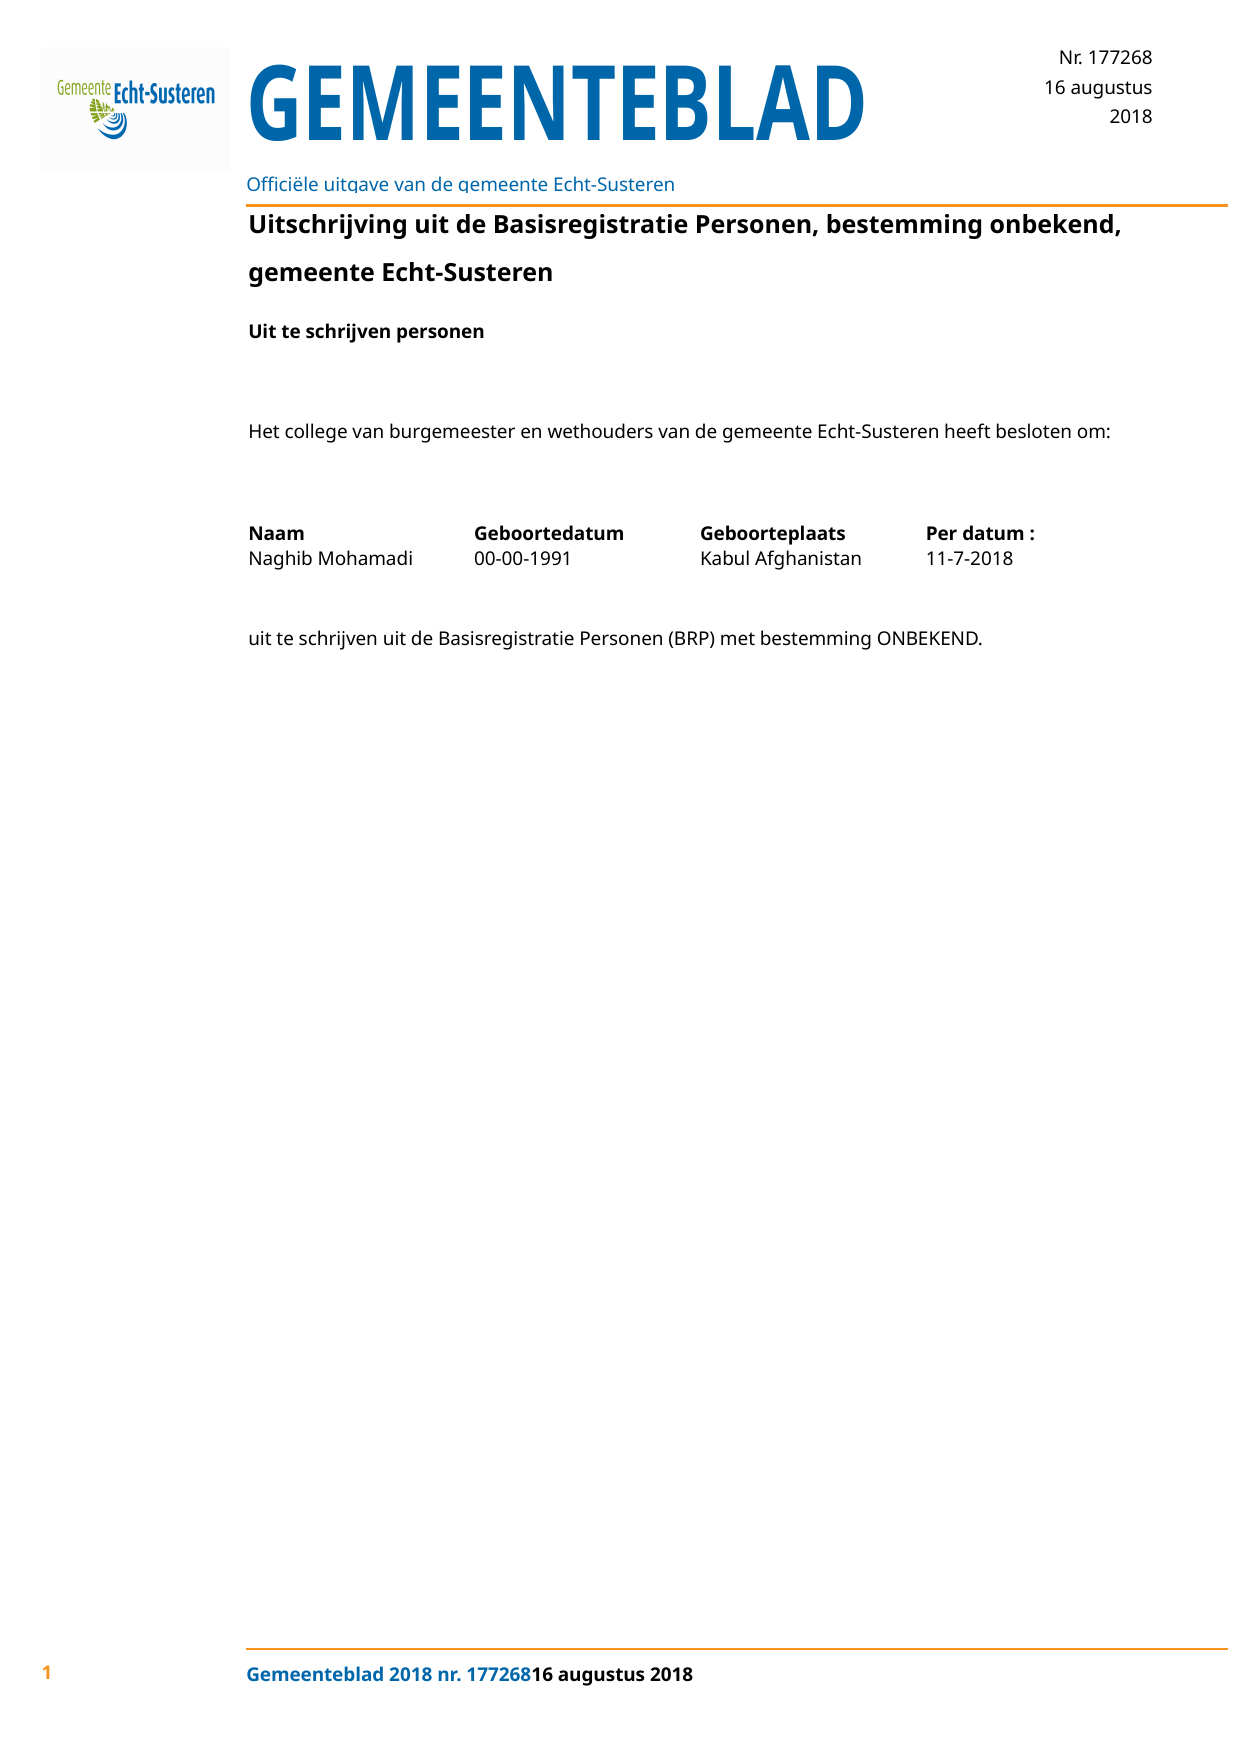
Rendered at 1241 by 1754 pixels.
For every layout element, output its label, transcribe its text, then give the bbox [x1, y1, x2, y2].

table_header Per datum : [926, 520, 1152, 545]
table_cell 11-7-2018 [926, 545, 1152, 571]
table_cell Naghib Mohamadi [248, 545, 474, 571]
table_cell 00-00-1991 [474, 545, 700, 571]
text Het college van burgemeester en wethouders van de gemeente Echt-Susteren heeft besloten om: [248, 419, 1152, 444]
table_cell Kabul Afghanistan [700, 545, 926, 571]
text uit te schrijven uit de Basisregistratie Personen (BRP) met bestemming ONBEKEND. [248, 625, 1152, 651]
table_header Naam [248, 520, 474, 545]
table_header Geboorteplaats [700, 520, 926, 545]
text Uit te schrijven personen [248, 318, 1152, 344]
text Uitschrijving uit de Basisregistratie Personen, bestemming onbekend, gemeente Echt-Susteren [248, 207, 1152, 288]
table_header Geboortedatum [474, 520, 700, 545]
picture [41, 47, 231, 172]
